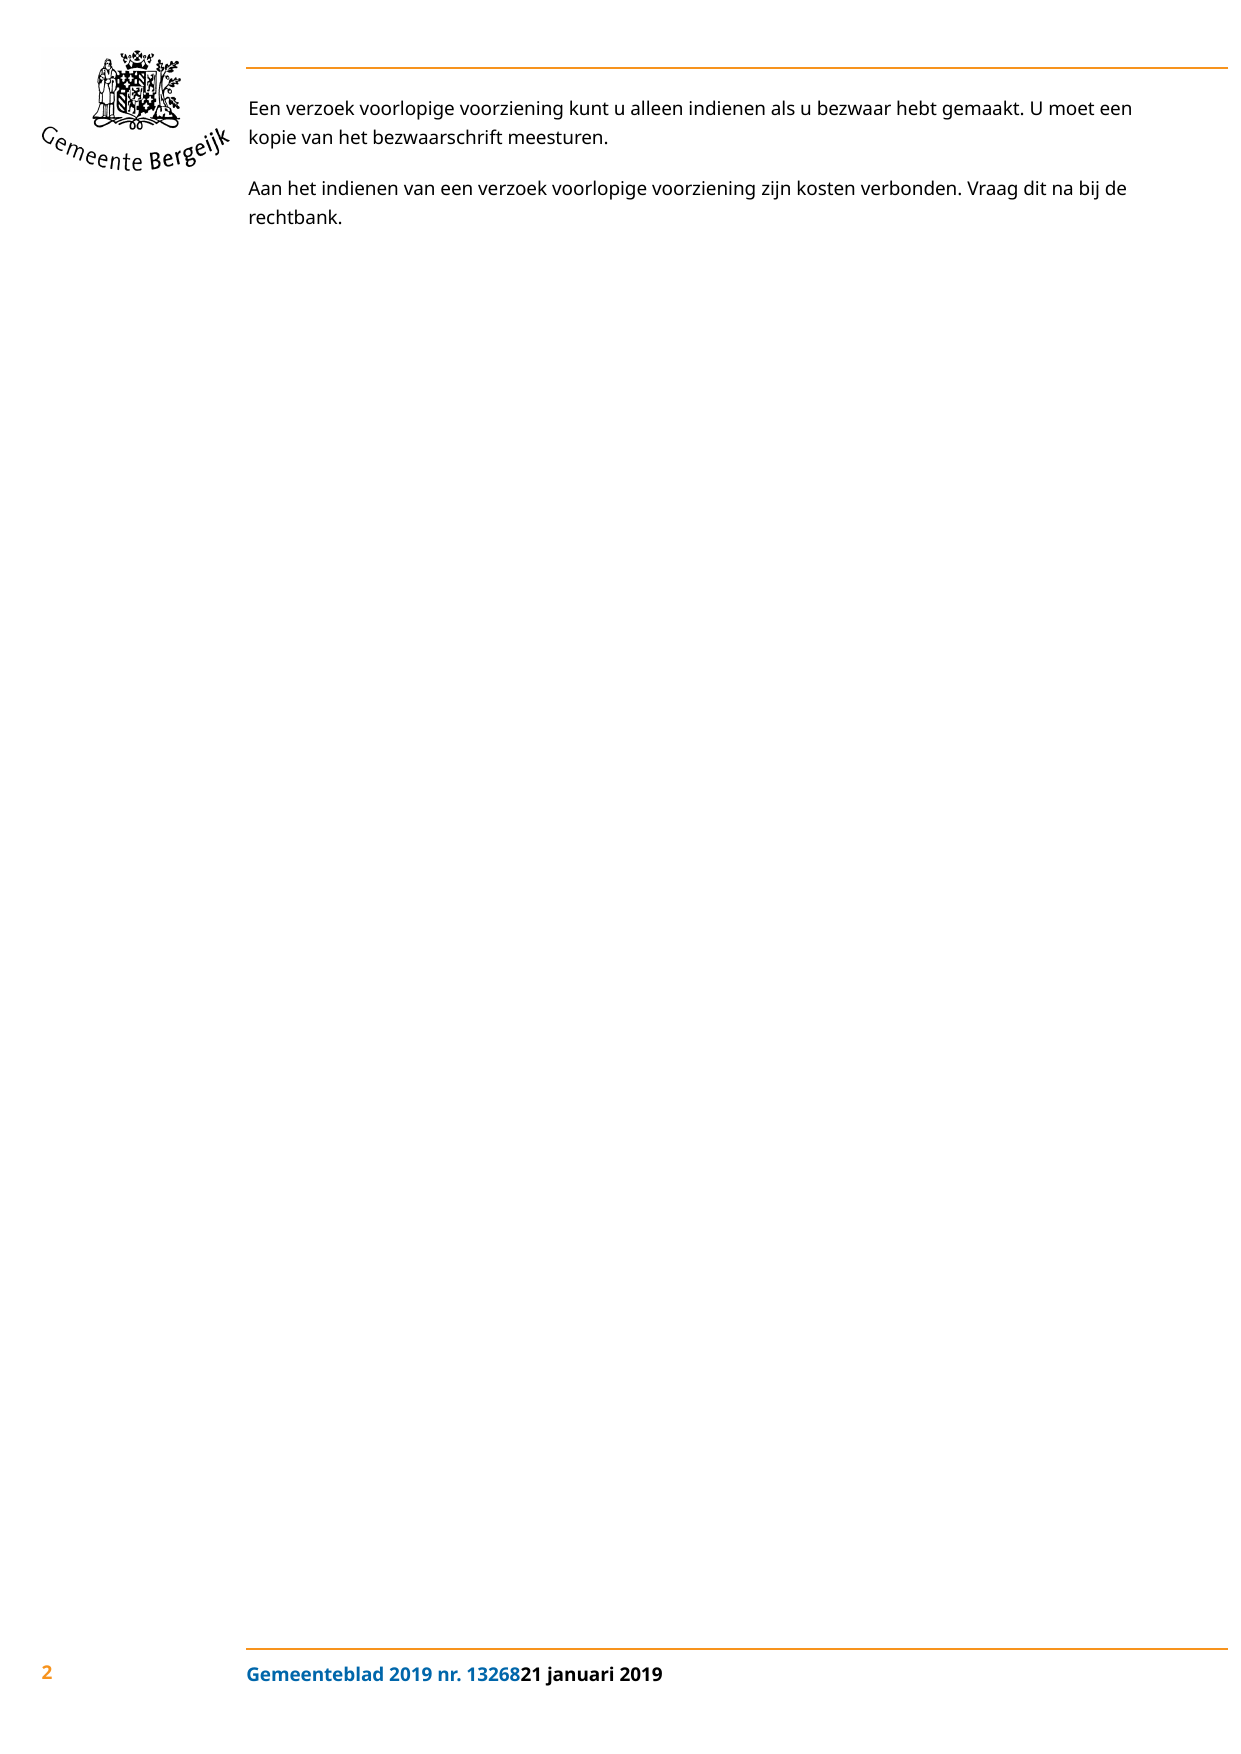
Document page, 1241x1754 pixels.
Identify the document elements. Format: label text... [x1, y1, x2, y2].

picture [41, 47, 231, 172]
text Aan het indienen van een verzoek voorlopige voorziening zijn kosten verbonden. Vraag dit na bij de rechtbank. [248, 175, 1152, 230]
text Een verzoek voorlopige voorziening kunt u alleen indienen als u bezwaar hebt gemaakt. U moet een kopie van het bezwaarschrift meesturen. [248, 95, 1152, 150]
